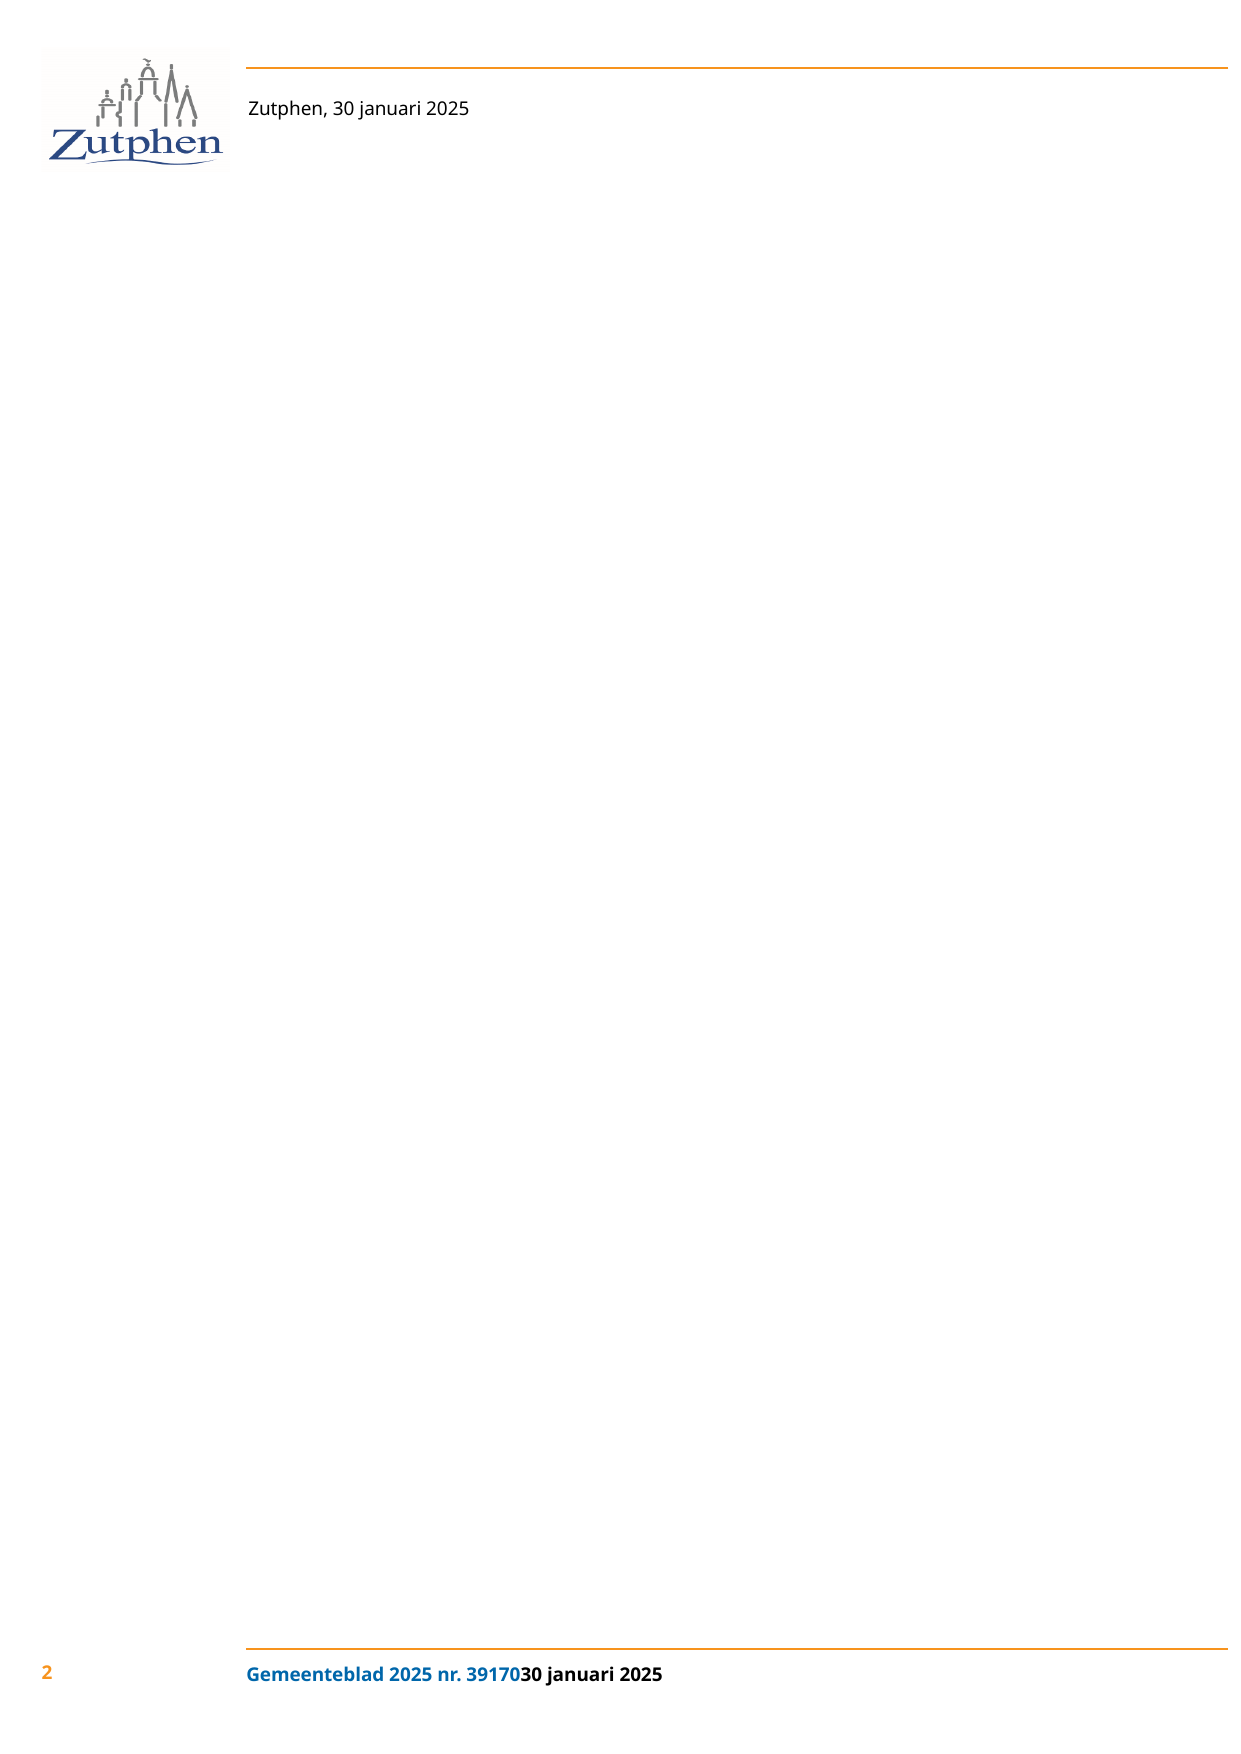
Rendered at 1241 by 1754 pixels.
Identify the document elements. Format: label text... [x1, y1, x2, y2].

text Zutphen, 30 januari 2025 [248, 95, 1152, 121]
picture [41, 47, 231, 172]
